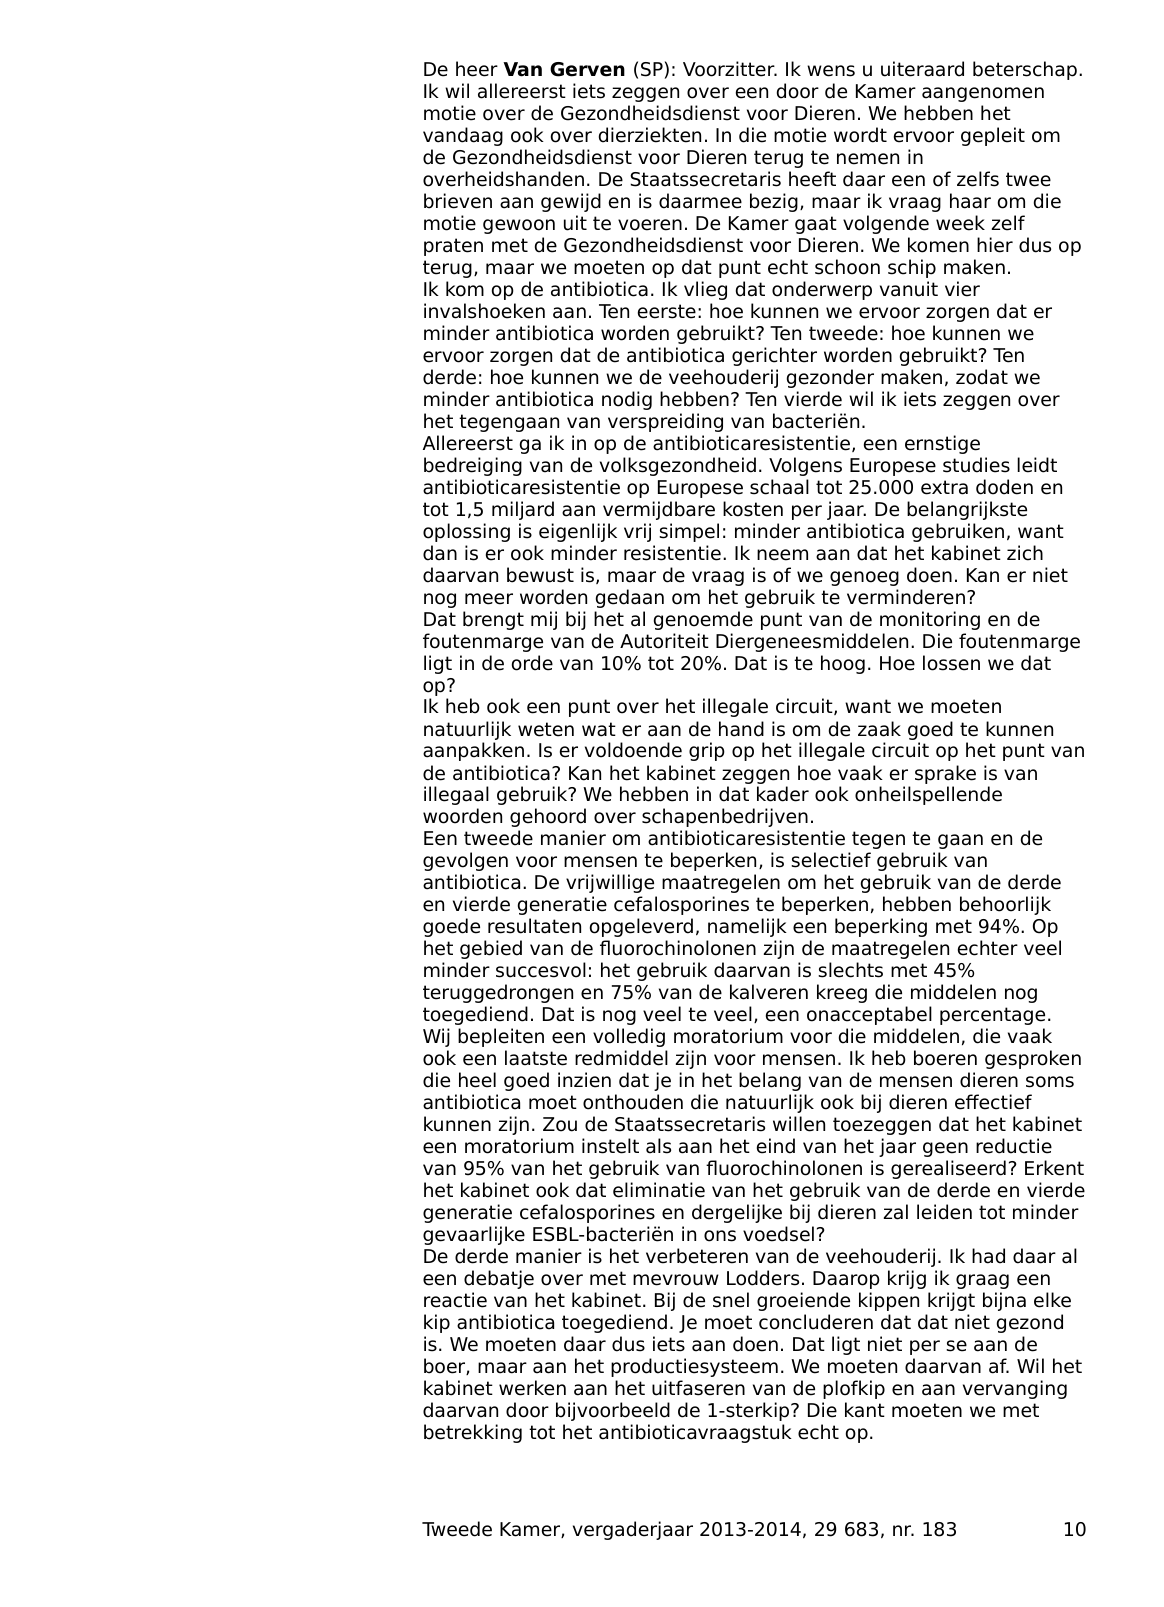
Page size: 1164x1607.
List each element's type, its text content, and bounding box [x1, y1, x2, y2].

text Dat brengt mij bij het al genoemde punt van de monitoring en de foutenmarge van de Autoriteit Diergeneesmiddelen. Die foutenmarge ligt in de orde van 10% tot 20%. Dat is te hoog. Hoe lossen we dat op? [422, 608, 1087, 696]
text De derde manier is het verbeteren van de veehouderij. Ik had daar al een debatje over met mevrouw Lodders. Daarop krijg ik graag een reactie van het kabinet. Bij de snel groeiende kippen krijgt bijna elke kip antibiotica toegediend. Je moet concluderen dat dat niet gezond is. We moeten daar dus iets aan doen. Dat ligt niet per se aan de boer, maar aan het productiesysteem. We moeten daarvan af. Wil het kabinet werken aan het uitfaseren van de plofkip en aan vervanging daarvan door bijvoorbeeld de 1-sterkip? Die kant moeten we met betrekking tot het antibioticavraagstuk echt op. [422, 1246, 1087, 1444]
text Ik heb ook een punt over het illegale circuit, want we moeten natuurlijk weten wat er aan de hand is om de zaak goed te kunnen aanpakken. Is er voldoende grip op het illegale circuit op het punt van de antibiotica? Kan het kabinet zeggen hoe vaak er sprake is van illegaal gebruik? We hebben in dat kader ook onheilspellende woorden gehoord over schapenbedrijven. [422, 696, 1087, 828]
text Ik kom op de antibiotica. Ik vlieg dat onderwerp vanuit vier invalshoeken aan. Ten eerste: hoe kunnen we ervoor zorgen dat er minder antibiotica worden gebruikt? Ten tweede: hoe kunnen we ervoor zorgen dat de antibiotica gerichter worden gebruikt? Ten derde: hoe kunnen we de veehouderij gezonder maken, zodat we minder antibiotica nodig hebben? Ten vierde wil ik iets zeggen over het tegengaan van verspreiding van bacteriën. [422, 279, 1087, 433]
text Een tweede manier om antibioticaresistentie tegen te gaan en de gevolgen voor mensen te beperken, is selectief gebruik van antibiotica. De vrijwillige maatregelen om het gebruik van de derde en vierde generatie cefalosporines te beperken, hebben behoorlijk goede resultaten opgeleverd, namelijk een beperking met 94%. Op het gebied van de fluorochinolonen zijn de maatregelen echter veel minder succesvol: het gebruik daarvan is slechts met 45% teruggedrongen en 75% van de kalveren kreeg die middelen nog toegediend. Dat is nog veel te veel, een onacceptabel percentage. Wij bepleiten een volledig moratorium voor die middelen, die vaak ook een laatste redmiddel zijn voor mensen. Ik heb boeren gesproken die heel goed inzien dat je in het belang van de mensen dieren soms antibiotica moet onthouden die natuurlijk ook bij dieren effectief kunnen zijn. Zou de Staatssecretaris willen toezeggen dat het kabinet een moratorium instelt als aan het eind van het jaar geen reductie van 95% van het gebruik van fluorochinolonen is gerealiseerd? Erkent het kabinet ook dat eliminatie van het gebruik van de derde en vierde generatie cefalosporines en dergelijke bij dieren zal leiden tot minder gevaarlijke ESBL-bacteriën in ons voedsel? [422, 828, 1087, 1246]
text Allereerst ga ik in op de antibioticaresistentie, een ernstige bedreiging van de volksgezondheid. Volgens Europese studies leidt antibioticaresistentie op Europese schaal tot 25.000 extra doden en tot 1,5 miljard aan vermijdbare kosten per jaar. De belangrijkste oplossing is eigenlijk vrij simpel: minder antibiotica gebruiken, want dan is er ook minder resistentie. Ik neem aan dat het kabinet zich daarvan bewust is, maar de vraag is of we genoeg doen. Kan er niet nog meer worden gedaan om het gebruik te verminderen? [422, 433, 1087, 608]
text De heer Van Gerven (SP): Voorzitter. Ik wens u uiteraard beterschap. Ik wil allereerst iets zeggen over een door de Kamer aangenomen motie over de Gezondheidsdienst voor Dieren. We hebben het vandaag ook over dierziekten. In die motie wordt ervoor gepleit om de Gezondheidsdienst voor Dieren terug te nemen in overheidshanden. De Staatssecretaris heeft daar een of zelfs twee brieven aan gewijd en is daarmee bezig, maar ik vraag haar om die motie gewoon uit te voeren. De Kamer gaat volgende week zelf praten met de Gezondheidsdienst voor Dieren. We komen hier dus op terug, maar we moeten op dat punt echt schoon schip maken. [422, 59, 1087, 279]
